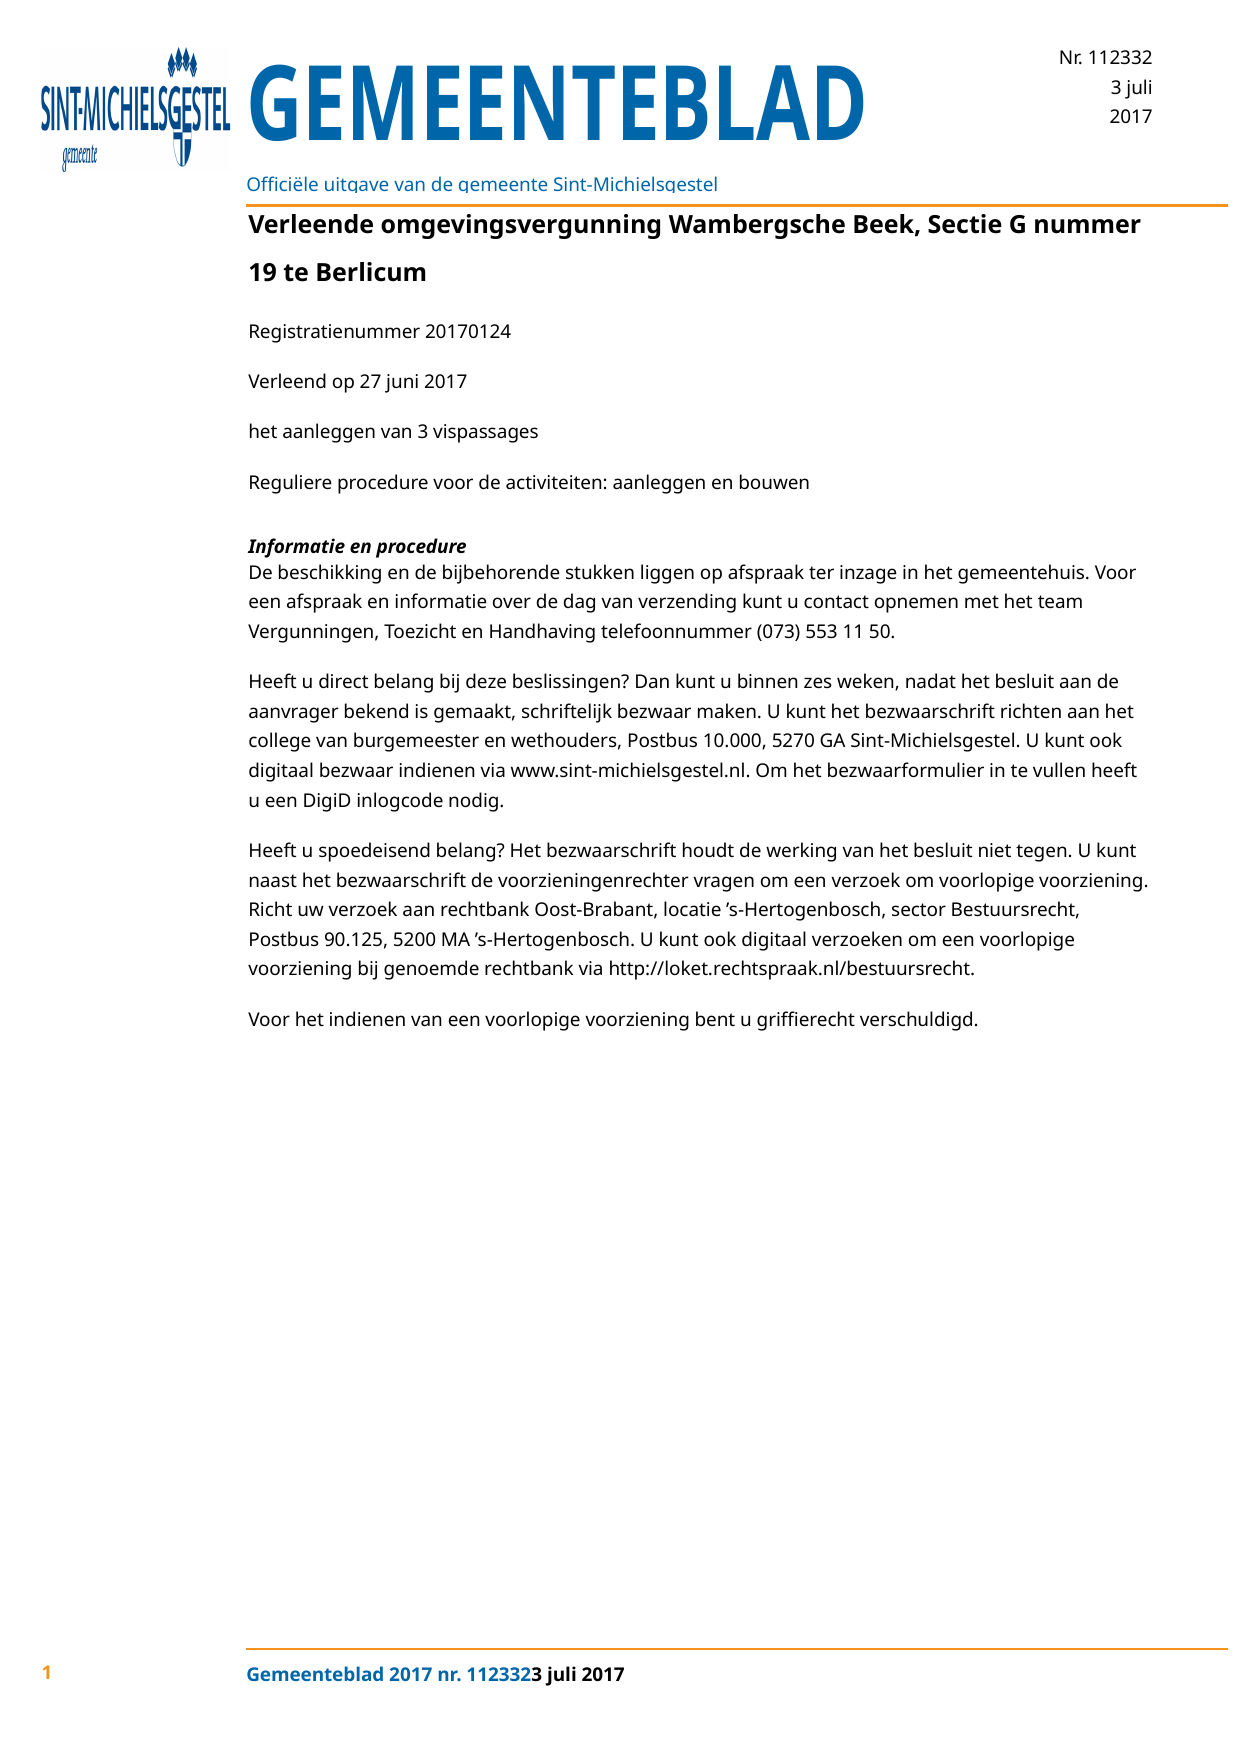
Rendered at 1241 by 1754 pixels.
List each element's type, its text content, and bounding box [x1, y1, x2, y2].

text Registratienummer 20170124 [248, 318, 1152, 344]
text Verleend op 27 juni 2017 [248, 368, 1152, 394]
text Heeft u direct belang bij deze beslissingen? Dan kunt u binnen zes weken, nadat het besluit aan de aanvrager bekend is gemaakt, schriftelijk bezwaar maken. U kunt het bezwaarschrift richten aan het college van burgemeester en wethouders, Postbus 10.000, 5270 GA Sint-Michielsgestel. U kunt ook digitaal bezwaar indienen via www.sint-michielsgestel.nl. Om het bezwaarformulier in te vullen heeft u een DigiD inlogcode nodig. [248, 668, 1152, 812]
text Voor het indienen van een voorlopige voorziening bent u griffierecht verschuldigd. [248, 1006, 1152, 1032]
text Heeft u spoedeisend belang? Het bezwaarschrift houdt de werking van het besluit niet tegen. U kunt naast het bezwaarschrift de voorzieningenrechter vragen om een verzoek om voorlopige voorziening. Richt uw verzoek aan rechtbank Oost-Brabant, locatie ’s-Hertogenbosch, sector Bestuursrecht, Postbus 90.125, 5200 MA ’s-Hertogenbosch. U kunt ook digitaal verzoeken om een voorlopige voorziening bij genoemde rechtbank via http://loket.rechtspraak.nl/bestuursrecht. [248, 837, 1152, 981]
text Verleende omgevingsvergunning Wambergsche Beek, Sectie G nummer 19 te Berlicum [248, 207, 1152, 288]
text Informatie en procedure [248, 533, 1152, 559]
picture [41, 47, 231, 172]
text De beschikking en de bijbehorende stukken liggen op afspraak ter inzage in het gemeentehuis. Voor een afspraak en informatie over de dag van verzending kunt u contact opnemen met het team Vergunningen, Toezicht en Handhaving telefoonnummer (073) 553 11 50. [248, 559, 1152, 644]
text Reguliere procedure voor de activiteiten: aanleggen en bouwen [248, 469, 1152, 495]
text het aanleggen van 3 vispassages [248, 419, 1152, 444]
